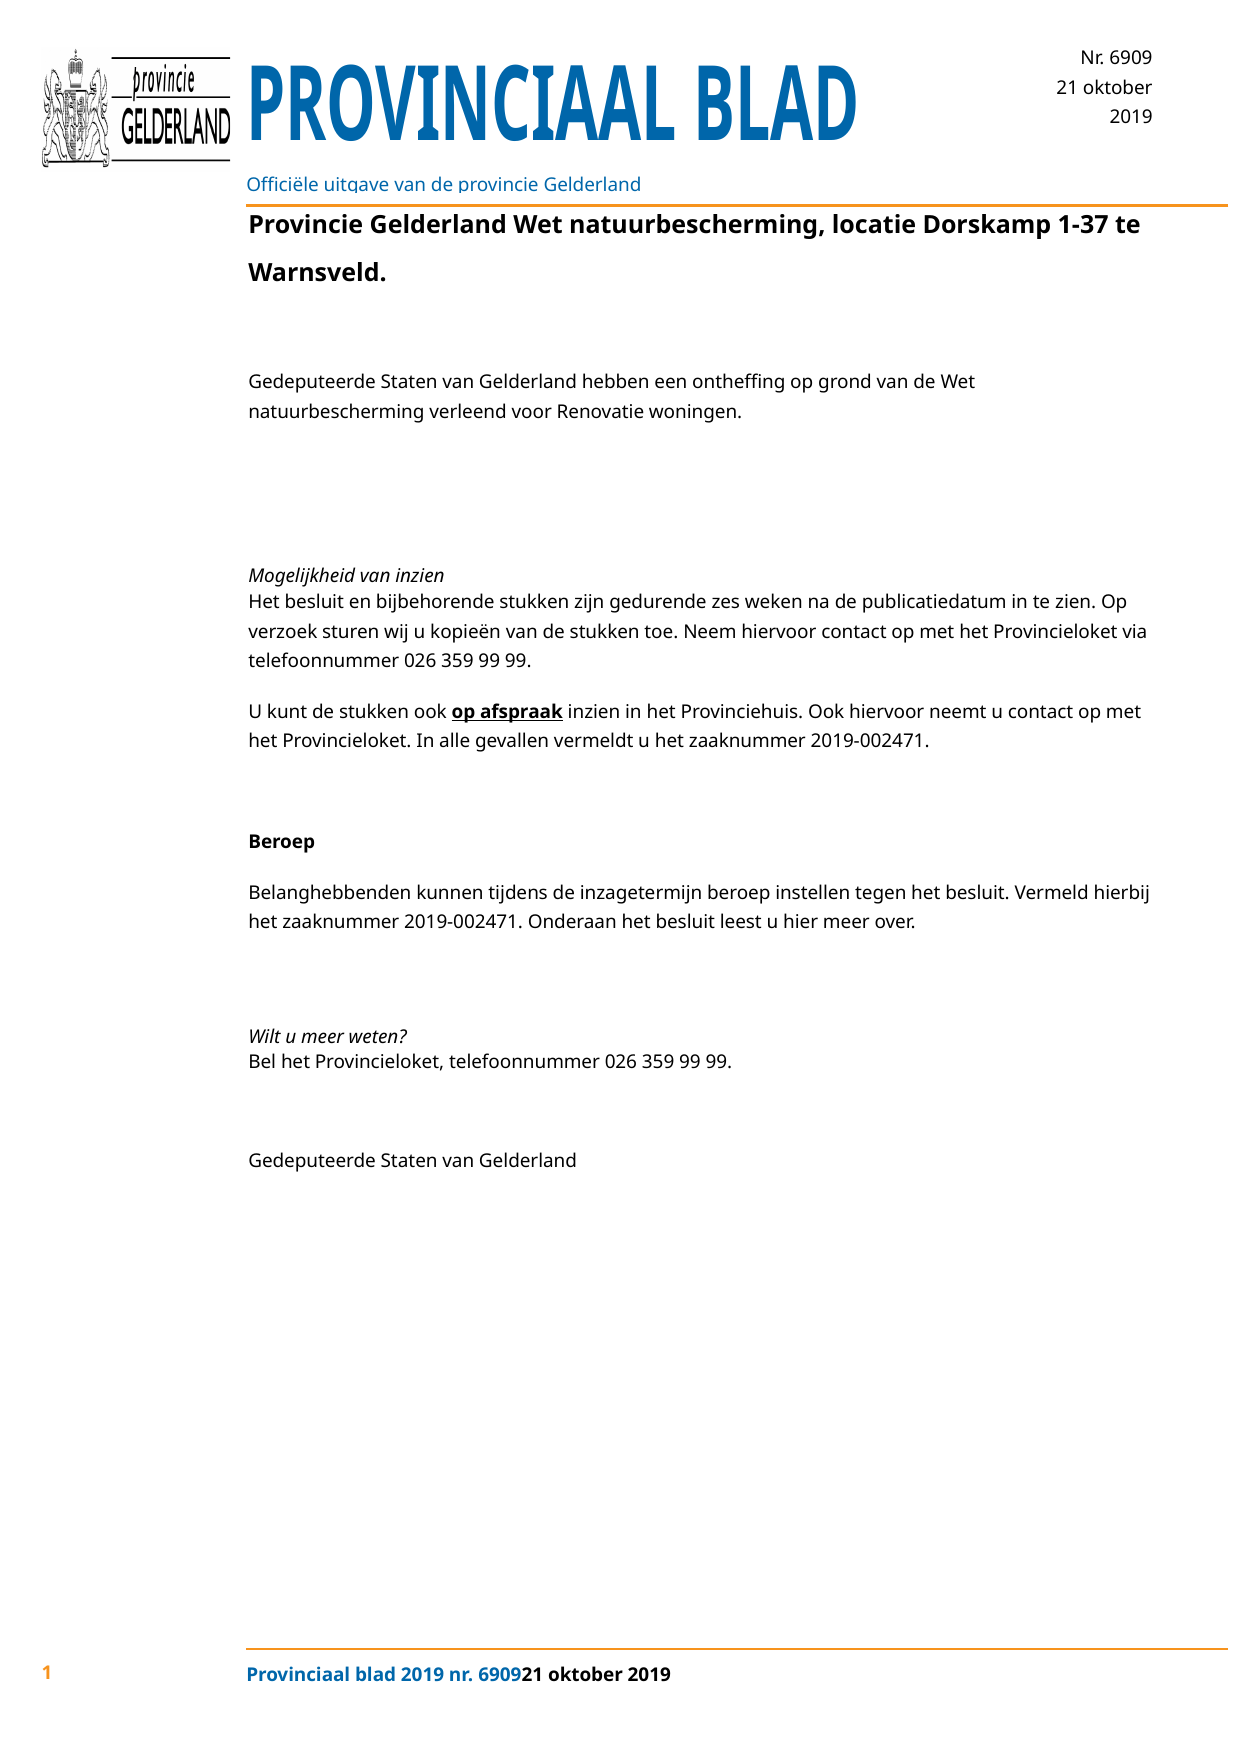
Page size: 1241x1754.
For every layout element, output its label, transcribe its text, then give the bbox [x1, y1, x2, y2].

text U kunt de stukken ook op afspraak inzien in het Provinciehuis. Ook hiervoor neemt u contact op met het Provincieloket. In alle gevallen vermeldt u het zaaknummer 2019-002471. [248, 698, 1152, 753]
text Wilt u meer weten? [248, 1023, 1152, 1048]
text Provincie Gelderland Wet natuurbescherming, locatie Dorskamp 1-37 te Warnsveld. [248, 207, 1152, 288]
text Gedeputeerde Staten van Gelderland hebben een ontheffing op grond van de Wet natuurbescherming verleend voor Renovatie woningen. [248, 368, 1152, 424]
picture [41, 47, 231, 172]
text Mogelijkheid van inzien [248, 563, 1152, 588]
text Beroep [248, 828, 1152, 854]
text Bel het Provincieloket, telefoonnummer 026 359 99 99. [248, 1048, 1152, 1074]
text Gedeputeerde Staten van Gelderland [248, 1147, 1152, 1172]
text Het besluit en bijbehorende stukken zijn gedurende zes weken na de publicatiedatum in te zien. Op verzoek sturen wij u kopieën van de stukken toe. Neem hiervoor contact op met het Provincieloket via telefoonnummer 026 359 99 99. [248, 588, 1152, 673]
text Belanghebbenden kunnen tijdens de inzagetermijn beroep instellen tegen het besluit. Vermeld hierbij het zaaknummer 2019-002471. Onderaan het besluit leest u hier meer over. [248, 879, 1152, 934]
